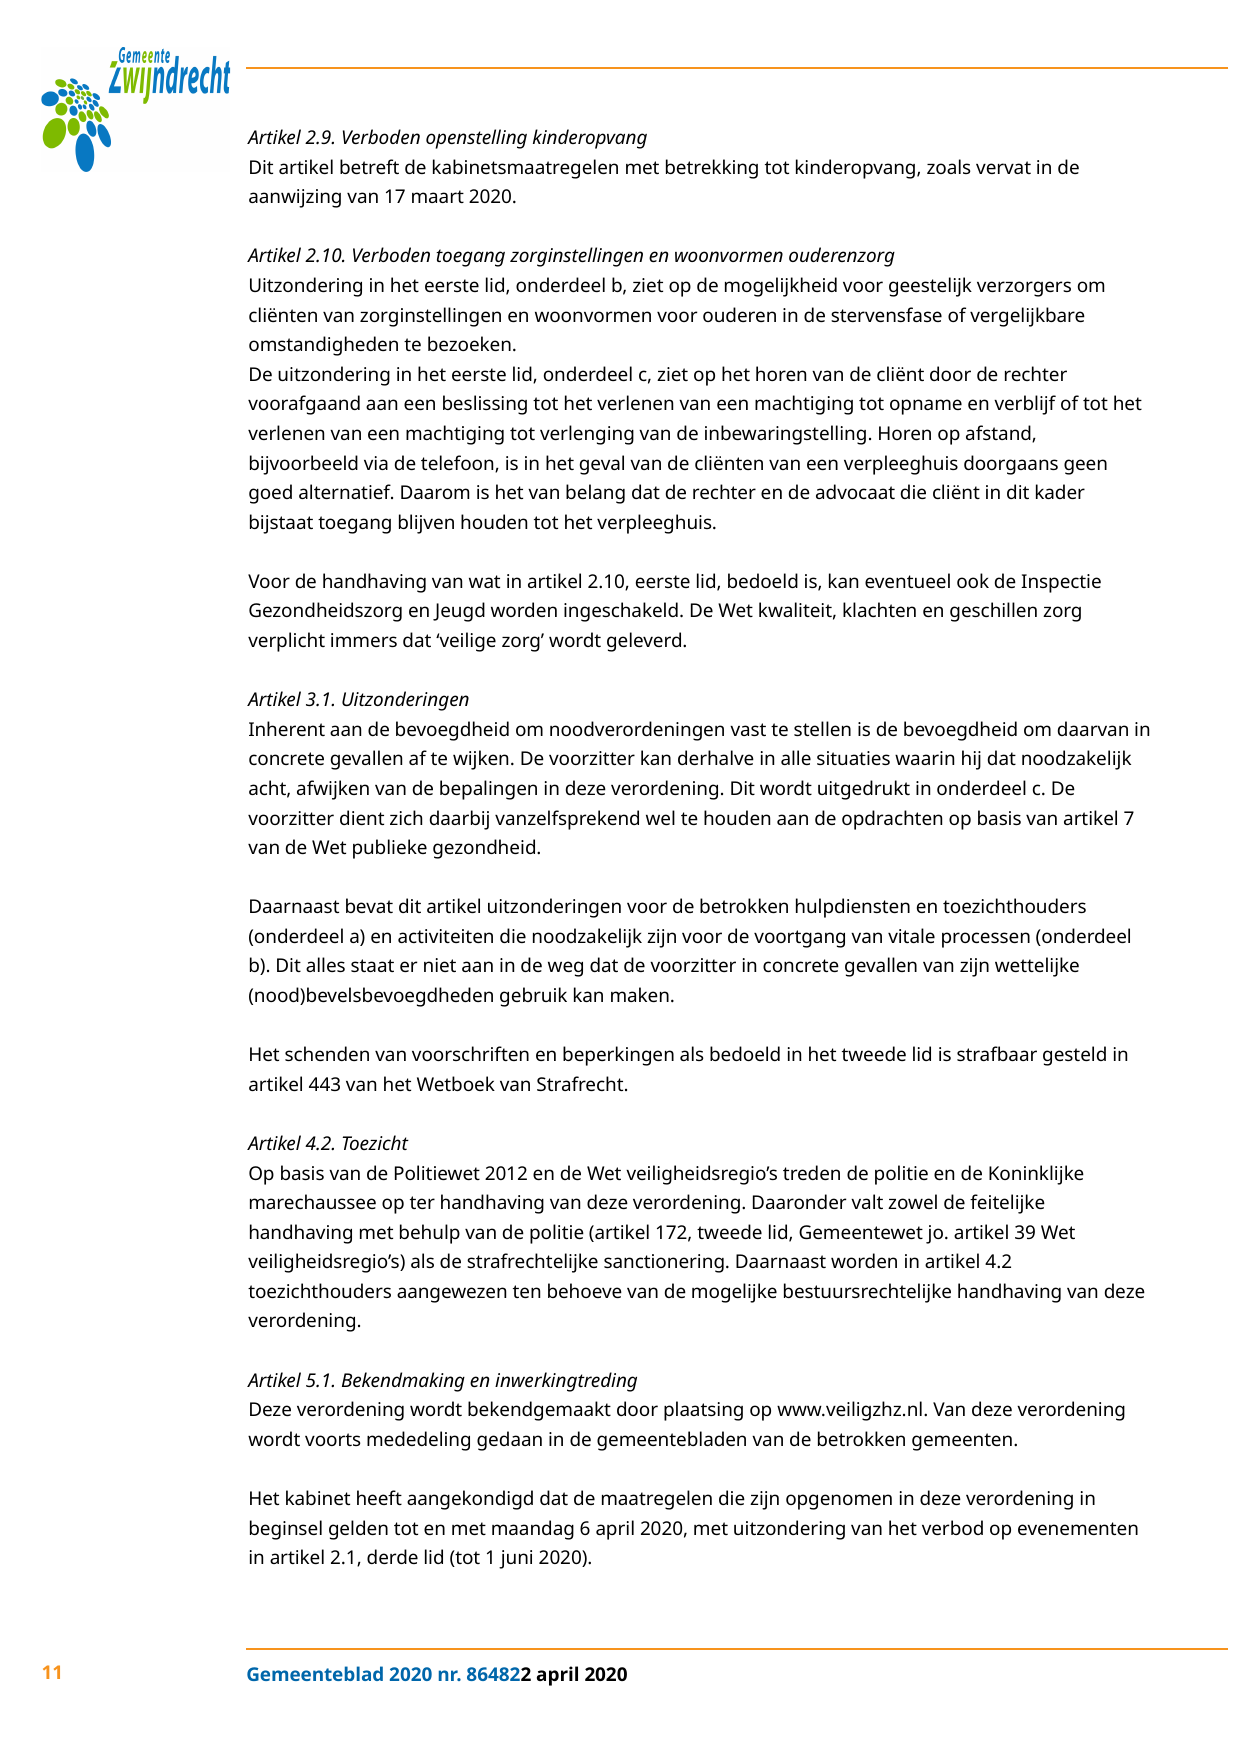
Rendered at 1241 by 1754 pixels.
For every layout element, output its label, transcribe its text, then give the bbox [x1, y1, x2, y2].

text Uitzondering in het eerste lid, onderdeel b, ziet op de mogelijkheid voor geestelijk verzorgers om cliënten van zorginstellingen en woonvormen voor ouderen in de stervensfase of vergelijkbare omstandigheden te bezoeken. [248, 272, 1152, 357]
picture [41, 47, 231, 172]
text Artikel 2.10. Verboden toegang zorginstellingen en woonvormen ouderenzorg [248, 243, 1152, 268]
text Het schenden van voorschriften en beperkingen als bedoeld in het tweede lid is strafbaar gesteld in artikel 443 van het Wetboek van Strafrecht. [248, 1041, 1152, 1097]
text Dit artikel betreft de kabinetsmaatregelen met betrekking tot kinderopvang, zoals vervat in de aanwijzing van 17 maart 2020. [248, 154, 1152, 209]
text Op basis van de Politiewet 2012 en de Wet veiligheidsregio’s treden de politie en de Koninklijke marechaussee op ter handhaving van deze verordening. Daaronder valt zowel de feitelijke handhaving met behulp van de politie (artikel 172, tweede lid, Gemeentewet jo. artikel 39 Wet veiligheidsregio’s) als de strafrechtelijke sanctionering. Daarnaast worden in artikel 4.2 toezichthouders aangewezen ten behoeve van de mogelijke bestuursrechtelijke handhaving van deze verordening. [248, 1160, 1152, 1333]
text Artikel 4.2. Toezicht [248, 1130, 1152, 1156]
text Artikel 5.1. Bekendmaking en inwerkingtreding [248, 1367, 1152, 1393]
text Voor de handhaving van wat in artikel 2.10, eerste lid, bedoeld is, kan eventueel ook de Inspectie Gezondheidszorg en Jeugd worden ingeschakeld. De Wet kwaliteit, klachten en geschillen zorg verplicht immers dat ‘veilige zorg’ wordt geleverd. [248, 568, 1152, 653]
text De uitzondering in het eerste lid, onderdeel c, ziet op het horen van de cliënt door de rechter voorafgaand aan een beslissing tot het verlenen van een machtiging tot opname en verblijf of tot het verlenen van een machtiging tot verlenging van de inbewaringstelling. Horen op afstand, bijvoorbeeld via de telefoon, is in het geval van de cliënten van een verpleeghuis doorgaans geen goed alternatief. Daarom is het van belang dat de rechter en de advocaat die cliënt in dit kader bijstaat toegang blijven houden tot het verpleeghuis. [248, 361, 1152, 535]
text Deze verordening wordt bekendgemaakt door plaatsing op www.veiligzhz.nl. Van deze verordening wordt voorts mededeling gedaan in de gemeentebladen van de betrokken gemeenten. [248, 1396, 1152, 1452]
text Het kabinet heeft aangekondigd dat de maatregelen die zijn opgenomen in deze verordening in beginsel gelden tot en met maandag 6 april 2020, met uitzondering van het verbod op evenementen in artikel 2.1, derde lid (tot 1 juni 2020). [248, 1485, 1152, 1570]
text Artikel 2.9. Verboden openstelling kinderopvang [248, 124, 1152, 150]
text Artikel 3.1. Uitzonderingen [248, 686, 1152, 712]
text Daarnaast bevat dit artikel uitzonderingen voor de betrokken hulpdiensten en toezichthouders (onderdeel a) en activiteiten die noodzakelijk zijn voor de voortgang van vitale processen (onderdeel b). Dit alles staat er niet aan in de weg dat de voorzitter in concrete gevallen van zijn wettelijke (nood)bevelsbevoegdheden gebruik kan maken. [248, 893, 1152, 1008]
text Inherent aan de bevoegdheid om noodverordeningen vast te stellen is de bevoegdheid om daarvan in concrete gevallen af te wijken. De voorzitter kan derhalve in alle situaties waarin hij dat noodzakelijk acht, afwijken van de bepalingen in deze verordening. Dit wordt uitgedrukt in onderdeel c. De voorzitter dient zich daarbij vanzelfsprekend wel te houden aan de opdrachten op basis van artikel 7 van de Wet publieke gezondheid. [248, 716, 1152, 860]
